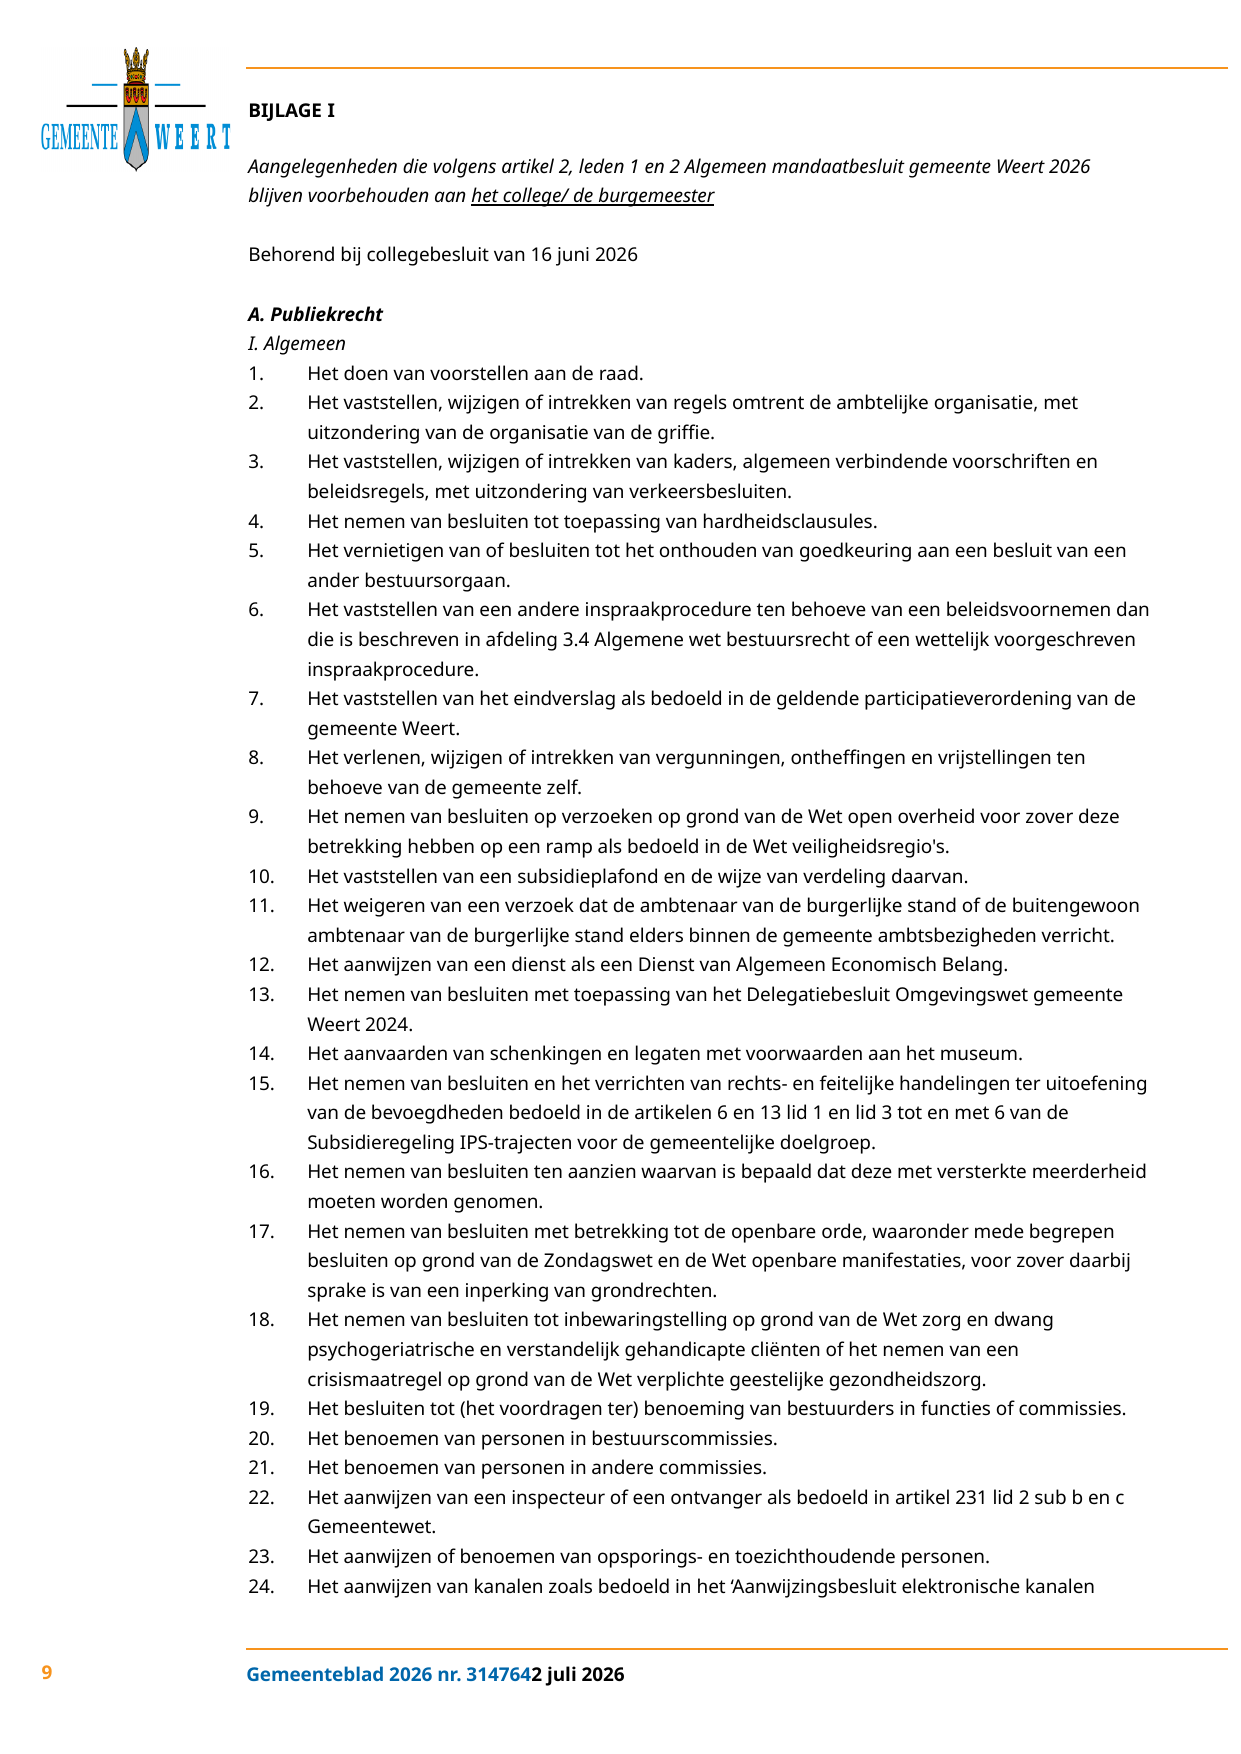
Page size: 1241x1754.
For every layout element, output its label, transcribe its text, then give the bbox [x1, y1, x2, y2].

list Het nemen van besluiten op verzoeken op grond van de Wet open overheid voor zover deze betrekking hebben op een ramp als bedoeld in de Wet veiligheidsregio's. [248, 804, 1152, 859]
list Het vaststellen van een andere inspraakprocedure ten behoeve van een beleidsvoornemen dan die is beschreven in afdeling 3.4 Algemene wet bestuursrecht of een wettelijk voorgeschreven inspraakprocedure. [248, 597, 1152, 682]
list Het vaststellen van het eindverslag als bedoeld in de geldende participatieverordening van de gemeente Weert. [248, 685, 1152, 741]
list Het weigeren van een verzoek dat de ambtenaar van de burgerlijke stand of de buitengewoon ambtenaar van de burgerlijke stand elders binnen de gemeente ambtsbezigheden verricht. [248, 892, 1152, 948]
list Het aanwijzen van een inspecteur of een ontvanger als bedoeld in artikel 231 lid 2 sub b en c Gemeentewet. [248, 1484, 1152, 1539]
list Het benoemen van personen in andere commissies. [248, 1454, 1152, 1480]
list Het aanvaarden van schenkingen en legaten met voorwaarden aan het museum. [248, 1040, 1152, 1066]
list Het nemen van besluiten ten aanzien waarvan is bepaald dat deze met versterkte meerderheid moeten worden genomen. [248, 1159, 1152, 1214]
list Het vernietigen van of besluiten tot het onthouden van goedkeuring aan een besluit van een ander bestuursorgaan. [248, 537, 1152, 593]
text A. Publiekrecht [248, 301, 1152, 327]
list Het vaststellen, wijzigen of intrekken van regels omtrent de ambtelijke organisatie, met uitzondering van de organisatie van de griffie. [248, 389, 1152, 445]
list Het vaststellen van een subsidieplafond en de wijze van verdeling daarvan. [248, 863, 1152, 889]
list Het aanwijzen of benoemen van opsporings- en toezichthoudende personen. [248, 1543, 1152, 1569]
list Het nemen van besluiten en het verrichten van rechts- en feitelijke handelingen ter uitoefening van de bevoegdheden bedoeld in de artikelen 6 en 13 lid 1 en lid 3 tot en met 6 van de Subsidieregeling IPS-trajecten voor de gemeentelijke doelgroep. [248, 1070, 1152, 1155]
list Het benoemen van personen in bestuurscommissies. [248, 1425, 1152, 1451]
list Het nemen van besluiten met betrekking tot de openbare orde, waaronder mede begrepen besluiten op grond van de Zondagswet en de Wet openbare manifestaties, voor zover daarbij sprake is van een inperking van grondrechten. [248, 1218, 1152, 1303]
text BIJLAGE I [248, 95, 1152, 123]
list Het verlenen, wijzigen of intrekken van vergunningen, ontheffingen en vrijstellingen ten behoeve van de gemeente zelf. [248, 744, 1152, 800]
list Het nemen van besluiten tot inbewaringstelling op grond van de Wet zorg en dwang psychogeriatrische en verstandelijk gehandicapte cliënten of het nemen van een crisismaatregel op grond van de Wet verplichte geestelijke gezondheidszorg. [248, 1307, 1152, 1392]
list Het aanwijzen van een dienst als een Dienst van Algemeen Economisch Belang. [248, 952, 1152, 977]
list Het doen van voorstellen aan de raad. [248, 360, 1152, 386]
list Het nemen van besluiten met toepassing van het Delegatiebesluit Omgevingswet gemeente Weert 2024. [248, 981, 1152, 1037]
picture [41, 47, 231, 172]
list Het vaststellen, wijzigen of intrekken van kaders, algemeen verbindende voorschriften en beleidsregels, met uitzondering van verkeersbesluiten. [248, 449, 1152, 504]
text I. Algemeen [248, 330, 1152, 356]
list Het aanwijzen van kanalen zoals bedoeld in het ‘Aanwijzingsbesluit elektronische kanalen [248, 1573, 1152, 1599]
text Behorend bij collegebesluit van 16 juni 2026 [248, 242, 1152, 267]
text Aangelegenheden die volgens artikel 2, leden 1 en 2 Algemeen mandaatbesluit gemeente Weert 2026 blijven voorbehouden aan het college/ de burgemeester [248, 153, 1152, 208]
list Het nemen van besluiten tot toepassing van hardheidsclausules. [248, 508, 1152, 534]
list Het besluiten tot (het voordragen ter) benoeming van bestuurders in functies of commissies. [248, 1395, 1152, 1421]
